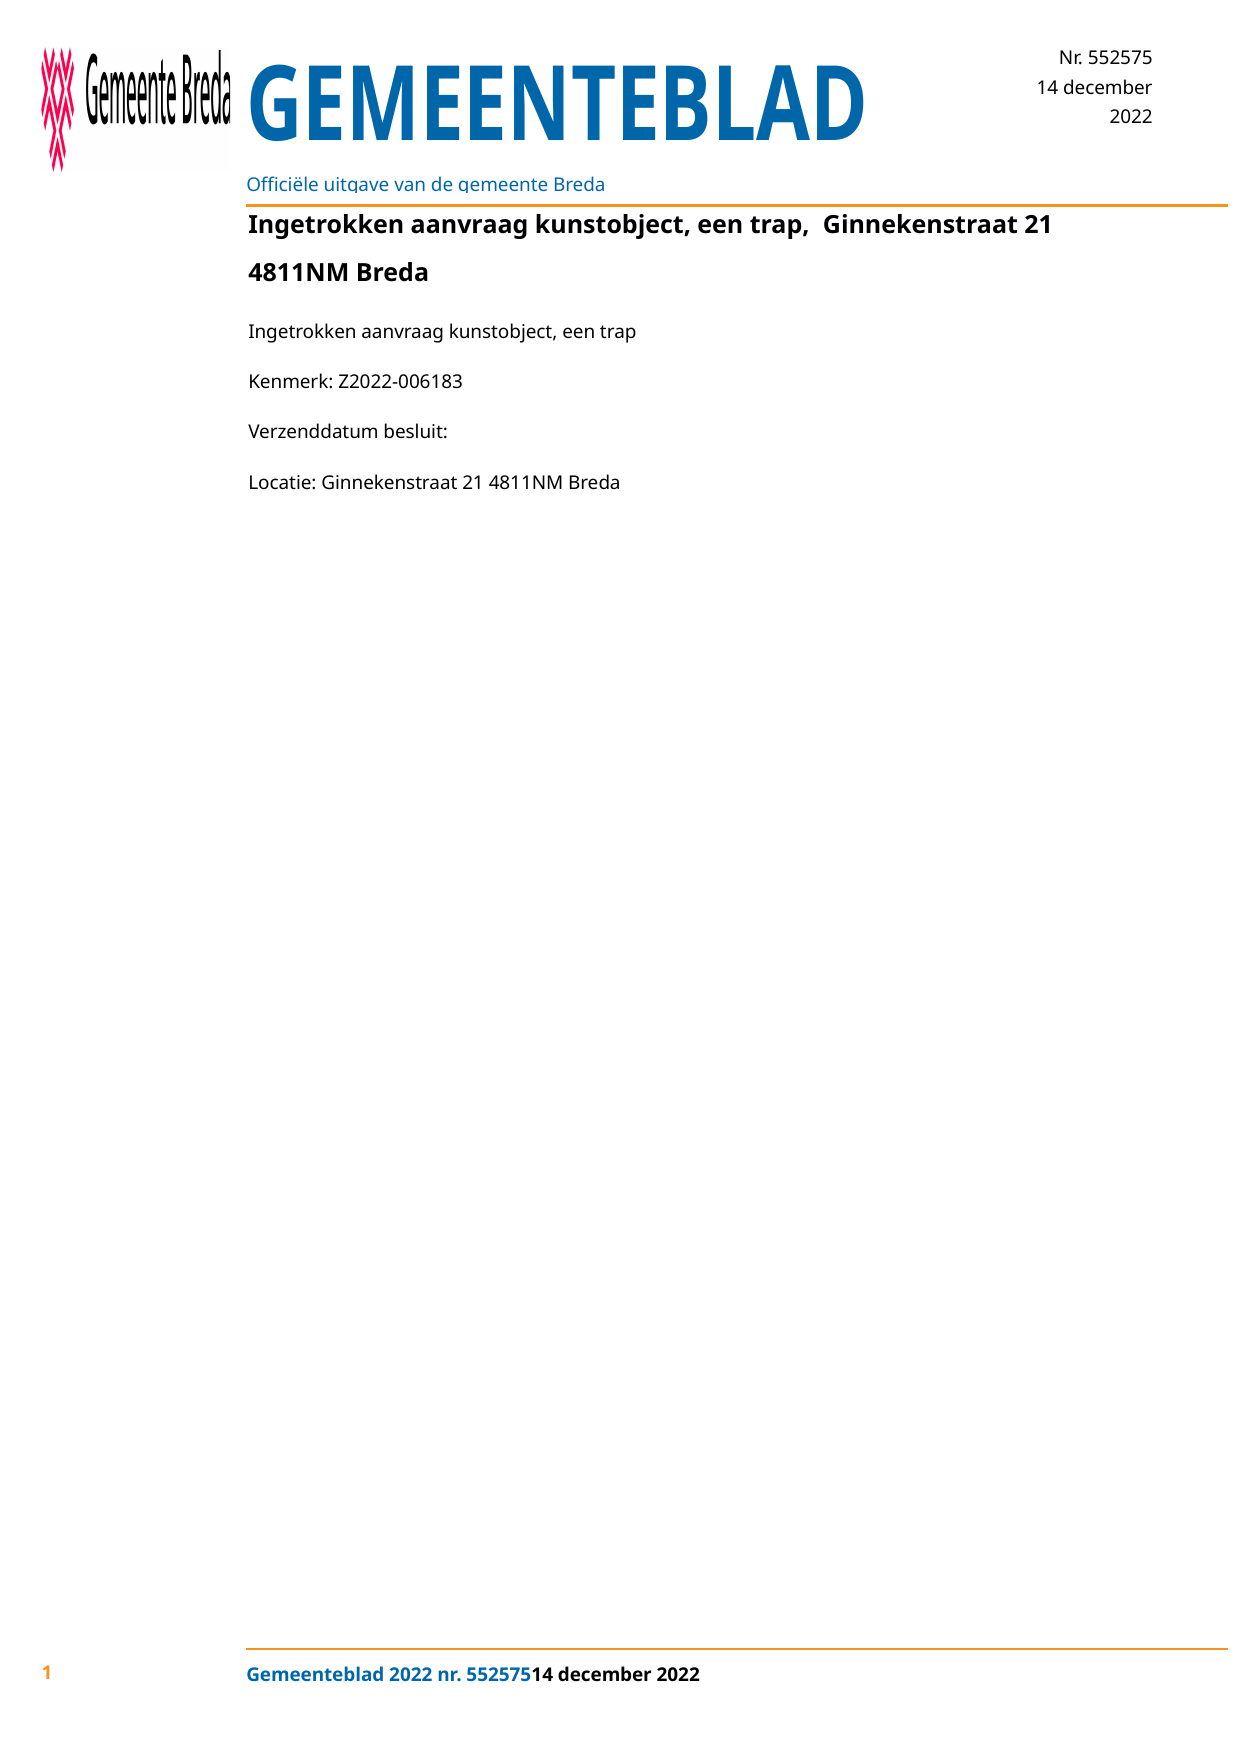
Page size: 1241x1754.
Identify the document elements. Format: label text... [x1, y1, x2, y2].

text Kenmerk: Z2022-006183 [248, 368, 1152, 394]
text Ingetrokken aanvraag kunstobject, een trap, Ginnekenstraat 21 4811NM Breda [248, 207, 1152, 288]
text Ingetrokken aanvraag kunstobject, een trap [248, 318, 1152, 344]
text Verzenddatum besluit: [248, 419, 1152, 444]
picture [41, 47, 231, 172]
text Locatie: Ginnekenstraat 21 4811NM Breda [248, 469, 1152, 495]
